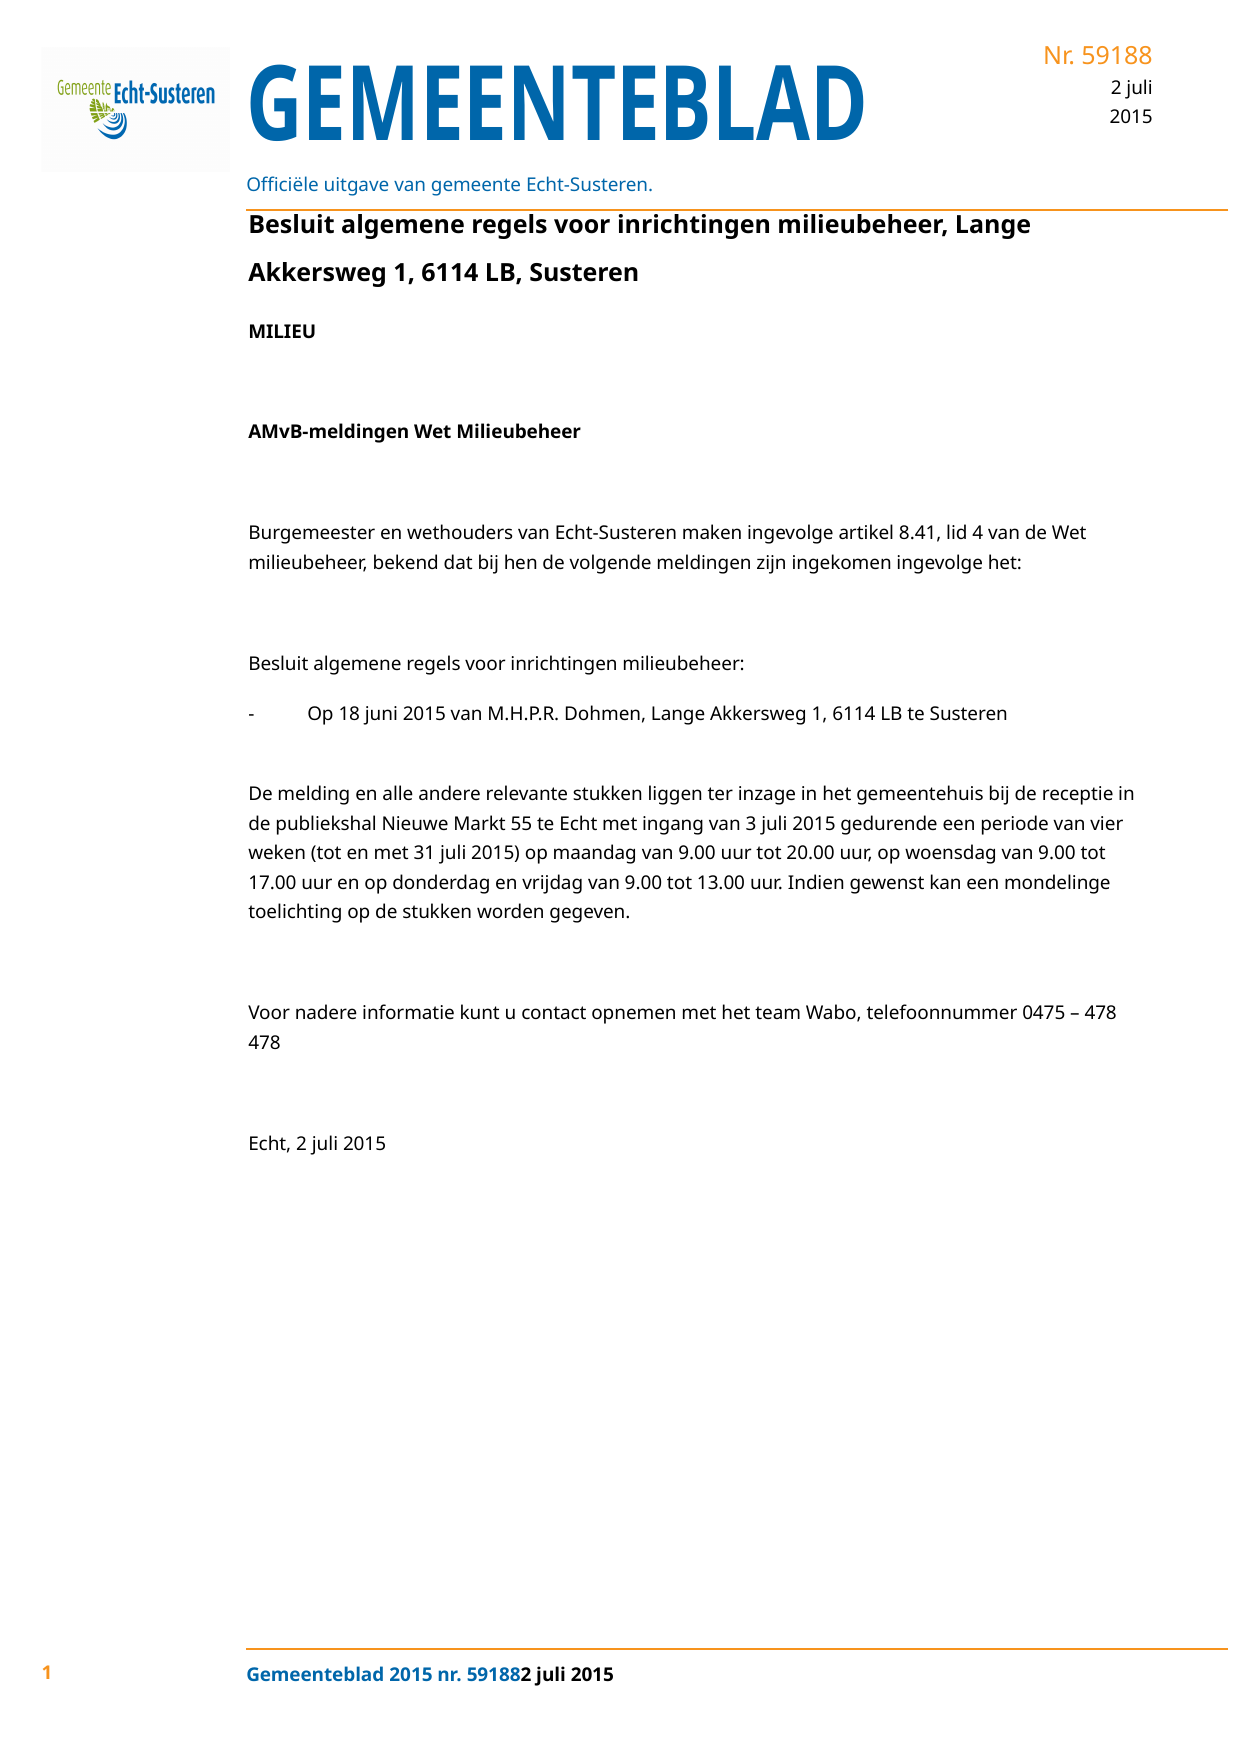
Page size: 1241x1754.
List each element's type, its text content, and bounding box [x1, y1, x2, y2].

text De melding en alle andere relevante stukken liggen ter inzage in het gemeentehuis bij de receptie in de publiekshal Nieuwe Markt 55 te Echt met ingang van 3 juli 2015 gedurende een periode van vier weken (tot en met 31 juli 2015) op maandag van 9.00 uur tot 20.00 uur, op woensdag van 9.00 tot 17.00 uur en op donderdag en vrijdag van 9.00 tot 13.00 uur. Indien gewenst kan een mondelinge toelichting op de stukken worden gegeven. [248, 780, 1152, 924]
text Voor nadere informatie kunt u contact opnemen met het team Wabo, telefoonnummer 0475 – 478 478 [248, 999, 1152, 1055]
text AMvB-meldingen Wet Milieubeheer [248, 419, 1152, 444]
text Echt, 2 juli 2015 [248, 1130, 1152, 1156]
text MILIEU [248, 318, 1152, 344]
text Besluit algemene regels voor inrichtingen milieubeheer, Lange Akkersweg 1, 6114 LB, Susteren [248, 211, 1152, 288]
text Besluit algemene regels voor inrichtingen milieubeheer: [248, 650, 1152, 676]
text Burgemeester en wethouders van Echt-Susteren maken ingevolge artikel 8.41, lid 4 van de Wet milieubeheer, bekend dat bij hen de volgende meldingen zijn ingekomen ingevolge het: [248, 519, 1152, 575]
picture [41, 47, 231, 172]
list Op 18 juni 2015 van M.H.P.R. Dohmen, Lange Akkersweg 1, 6114 LB te Susteren [248, 700, 1152, 726]
